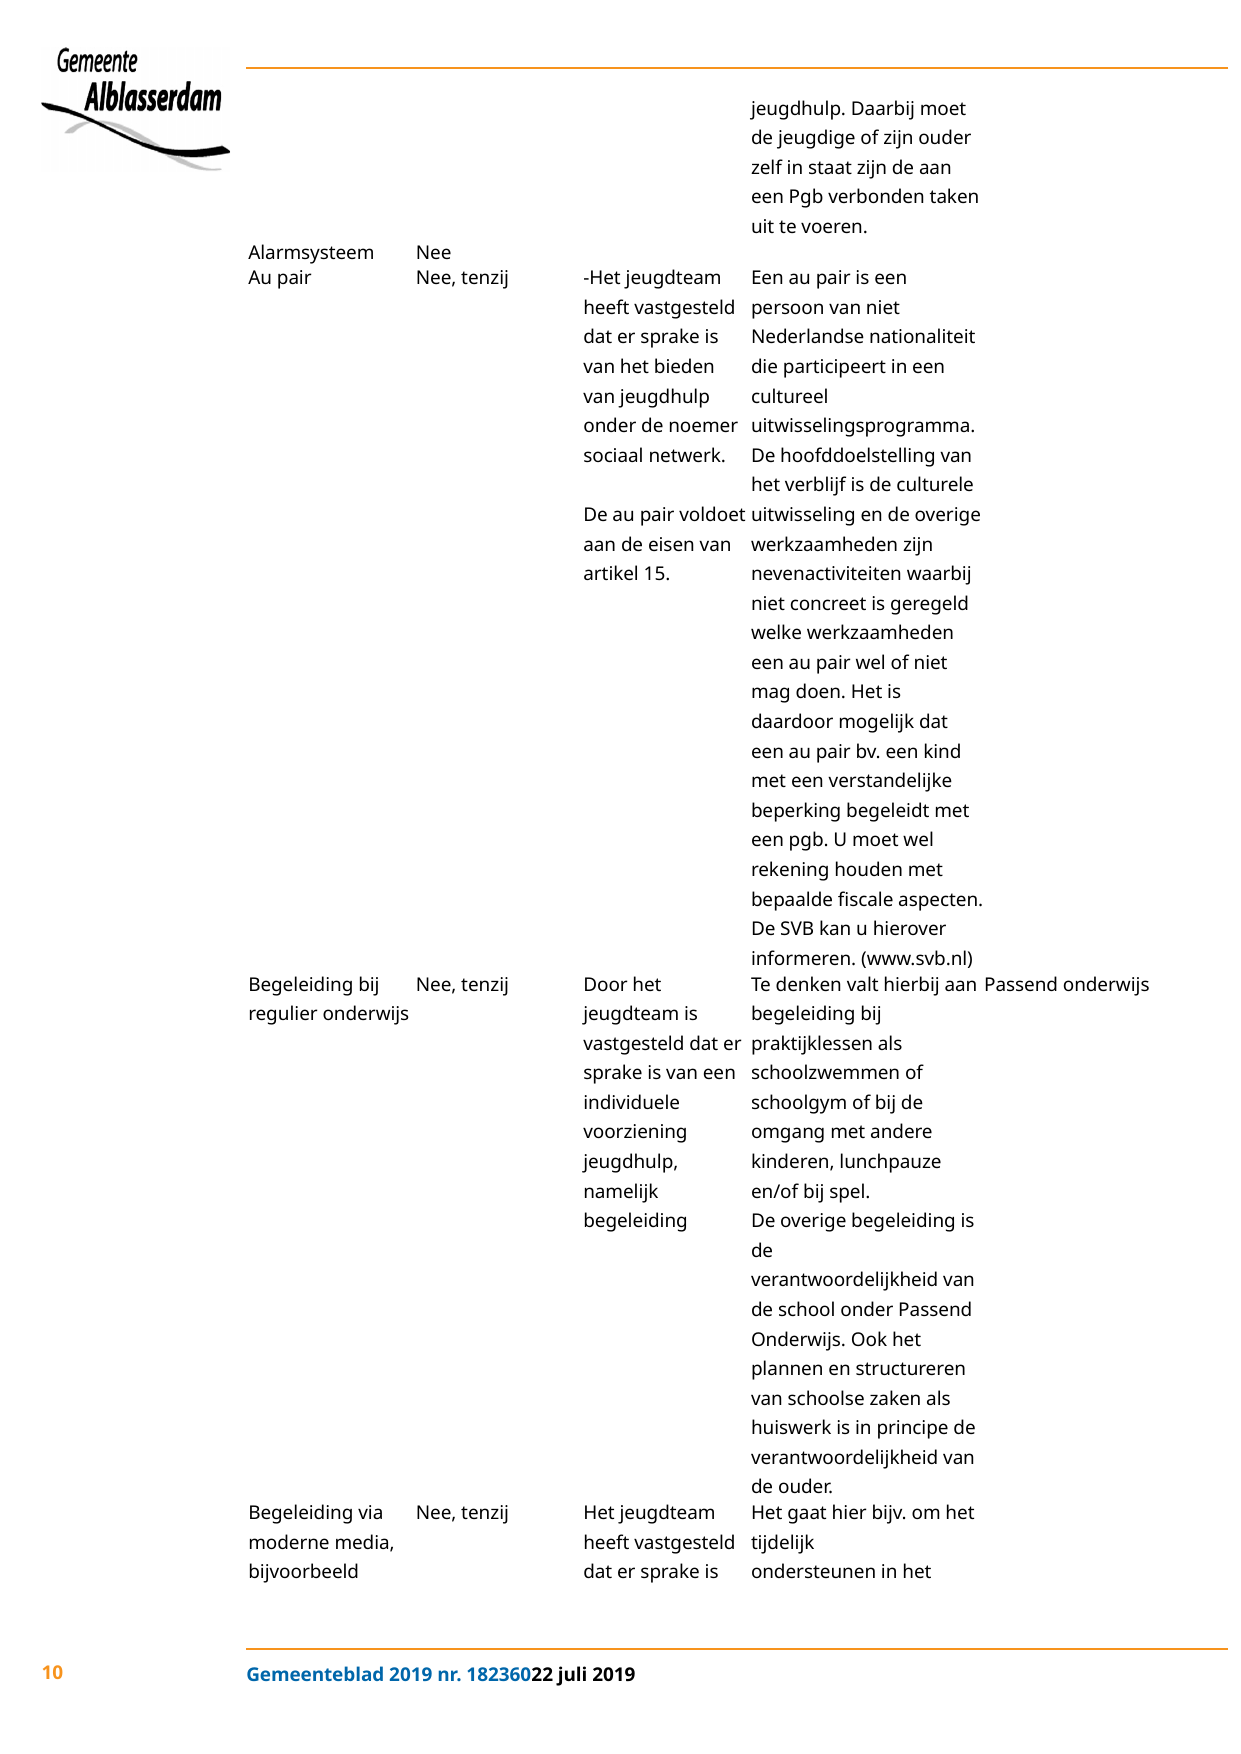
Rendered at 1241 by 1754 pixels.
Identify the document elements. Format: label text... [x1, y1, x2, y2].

table_cell Nee [416, 239, 583, 264]
table_cell [984, 1499, 1152, 1584]
table_cell Alarmsysteem [248, 239, 416, 264]
table_cell Door het jeugdteam is vastgesteld dat er sprake is van een individuele voorziening jeugdhulp, namelijk begeleiding [583, 971, 751, 1499]
table_cell [248, 95, 416, 239]
table_cell Het jeugdteam heeft vastgesteld dat er sprake is [583, 1499, 751, 1584]
table_cell Nee, tenzij [416, 1499, 583, 1584]
table_cell Passend onderwijs [984, 971, 1152, 1499]
table_cell jeugdhulp. Daarbij moet de jeugdige of zijn ouder zelf in staat zijn de aan een Pgb verbonden taken uit te voeren. [751, 95, 984, 239]
table_cell Begeleiding via moderne media, bijvoorbeeld [248, 1499, 416, 1584]
table_cell [984, 95, 1152, 239]
table_cell [984, 239, 1152, 264]
table_cell Au pair [248, 265, 416, 971]
table_cell [751, 239, 984, 264]
table_cell -Het jeugdteam heeft vastgesteld dat er sprake is van het bieden van jeugdhulp onder de noemer sociaal netwerk. De au pair voldoet aan de eisen van artikel 15. [583, 265, 751, 971]
table_cell Te denken valt hierbij aan begeleiding bij praktijklessen als schoolzwemmen of schoolgym of bij de omgang met andere kinderen, lunchpauze en/of bij spel. De overige begeleiding is de verantwoordelijkheid van de school onder Passend Onderwijs. Ook het plannen en structureren van schoolse zaken als huiswerk is in principe de verantwoordelijkheid van de ouder. [751, 971, 984, 1499]
picture [41, 47, 231, 172]
table_cell Nee, tenzij [416, 265, 583, 971]
table_cell [583, 239, 751, 264]
table_cell [416, 95, 583, 239]
table_cell Het gaat hier bijv. om het tijdelijk ondersteunen in het [751, 1499, 984, 1584]
table_cell Een au pair is een persoon van niet Nederlandse nationaliteit die participeert in een cultureel uitwisselingsprogramma. De hoofddoelstelling van het verblijf is de culturele uitwisseling en de overige werkzaamheden zijn nevenactiviteiten waarbij niet concreet is geregeld welke werkzaamheden een au pair wel of niet mag doen. Het is daardoor mogelijk dat een au pair bv. een kind met een verstandelijke beperking begeleidt met een pgb. U moet wel rekening houden met bepaalde fiscale aspecten. De SVB kan u hierover informeren. (www.svb.nl) [751, 265, 984, 971]
table_cell [583, 95, 751, 239]
table_cell Begeleiding bij regulier onderwijs [248, 971, 416, 1499]
table_cell Nee, tenzij [416, 971, 583, 1499]
table_cell [984, 265, 1152, 971]
